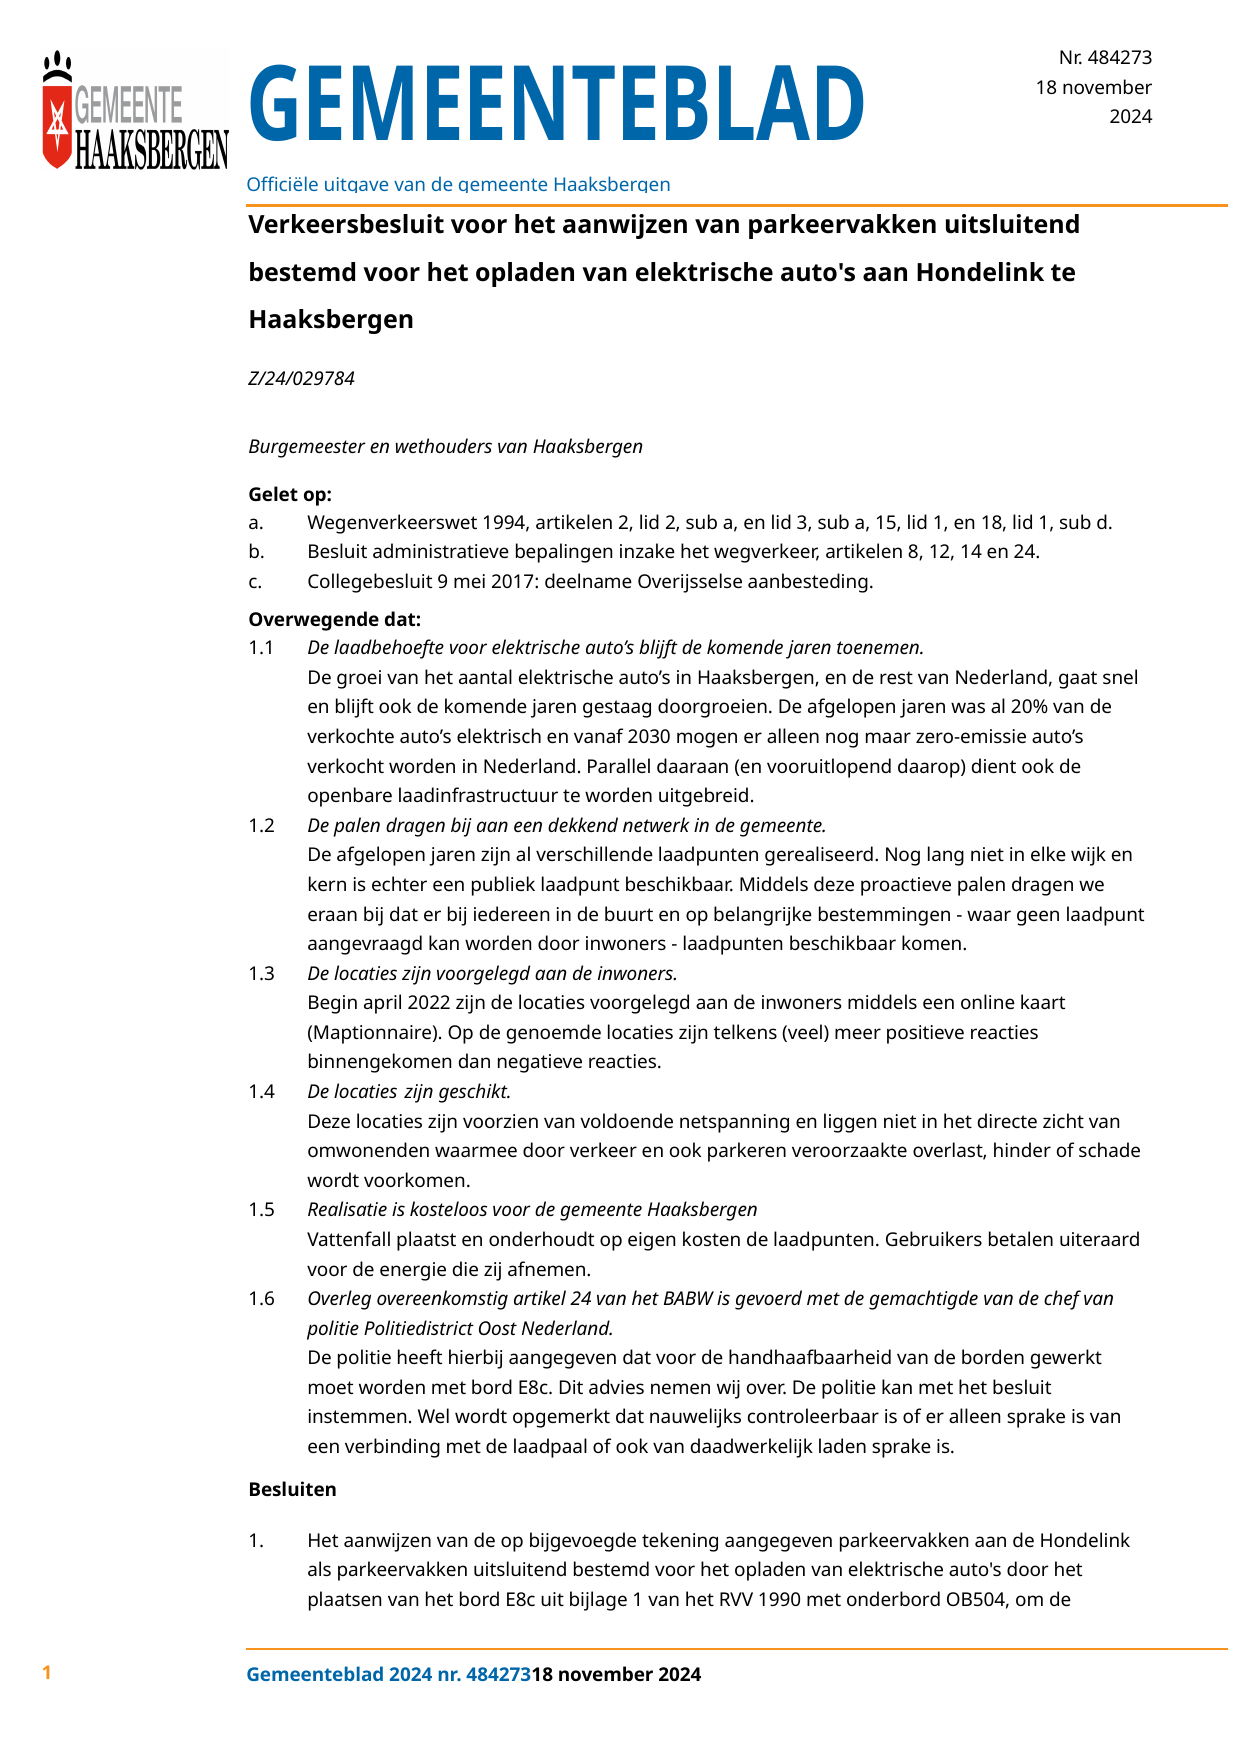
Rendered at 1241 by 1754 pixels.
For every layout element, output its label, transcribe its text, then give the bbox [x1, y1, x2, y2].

list De locaties zijn geschikt. [248, 1078, 1152, 1104]
list Deze locaties zijn voorzien van voldoende netspanning en liggen niet in het directe zicht van omwonenden waarmee door verkeer en ook parkeren veroorzaakte overlast, hinder of schade wordt voorkomen. [248, 1108, 1152, 1193]
list De afgelopen jaren zijn al verschillende laadpunten gerealiseerd. Nog lang niet in elke wijk en kern is echter een publiek laadpunt beschikbaar. Middels deze proactieve palen dragen we eraan bij dat er bij iedereen in de buurt en op belangrijke bestemmingen - waar geen laadpunt aangevraagd kan worden door inwoners - laadpunten beschikbaar komen. [248, 842, 1152, 956]
text Burgemeester en wethouders van Haaksbergen [248, 433, 1152, 459]
picture [41, 47, 231, 172]
text Gelet op: [248, 481, 1152, 507]
list De locaties zijn voorgelegd aan de inwoners. [248, 960, 1152, 986]
list Collegebesluit 9 mei 2017: deelname Overijsselse aanbesteding. [248, 568, 1152, 594]
list Realisatie is kosteloos voor de gemeente Haaksbergen [248, 1197, 1152, 1222]
list Overleg overeenkomstig artikel 24 van het BABW is gevoerd met de gemachtigde van de chef van politie Politiedistrict Oost Nederland. [248, 1285, 1152, 1341]
text Besluiten [248, 1477, 1152, 1502]
list Begin april 2022 zijn de locaties voorgelegd aan de inwoners middels een online kaart (Maptionnaire). Op de genoemde locaties zijn telkens (veel) meer positieve reacties binnengekomen dan negatieve reacties. [248, 989, 1152, 1074]
text Z/24/029784 [248, 366, 1152, 391]
list De groei van het aantal elektrische auto’s in Haaksbergen, en de rest van Nederland, gaat snel en blijft ook de komende jaren gestaag doorgroeien. De afgelopen jaren was al 20% van de verkochte auto’s elektrisch en vanaf 2030 mogen er alleen nog maar zero-emissie auto’s verkocht worden in Nederland. Parallel daaraan (en vooruitlopend daarop) dient ook de openbare laadinfrastructuur te worden uitgebreid. [248, 664, 1152, 808]
list De palen dragen bij aan een dekkend netwerk in de gemeente. [248, 812, 1152, 838]
list Wegenverkeerswet 1994, artikelen 2, lid 2, sub a, en lid 3, sub a, 15, lid 1, en 18, lid 1, sub d. [248, 509, 1152, 535]
list Vattenfall plaatst en onderhoudt op eigen kosten de laadpunten. Gebruikers betalen uiteraard voor de energie die zij afnemen. [248, 1226, 1152, 1282]
list De politie heeft hierbij aangegeven dat voor de handhaafbaarheid van de borden gewerkt moet worden met bord E8c. Dit advies nemen wij over. De politie kan met het besluit instemmen. Wel wordt opgemerkt dat nauwelijks controleerbaar is of er alleen sprake is van een verbinding met de laadpaal of ook van daadwerkelijk laden sprake is. [248, 1344, 1152, 1459]
list Het aanwijzen van de op bijgevoegde tekening aangegeven parkeervakken aan de Hondelink als parkeervakken uitsluitend bestemd voor het opladen van elektrische auto's door het plaatsen van het bord E8c uit bijlage 1 van het RVV 1990 met onderbord OB504, om de [248, 1527, 1152, 1612]
text Overwegende dat: [248, 606, 1152, 632]
list De laadbehoefte voor elektrische auto’s blijft de komende jaren toenemen. [248, 634, 1152, 660]
list Besluit administratieve bepalingen inzake het wegverkeer, artikelen 8, 12, 14 en 24. [248, 539, 1152, 564]
text Verkeersbesluit voor het aanwijzen van parkeervakken uitsluitend bestemd voor het opladen van elektrische auto's aan Hondelink te Haaksbergen [248, 207, 1152, 336]
